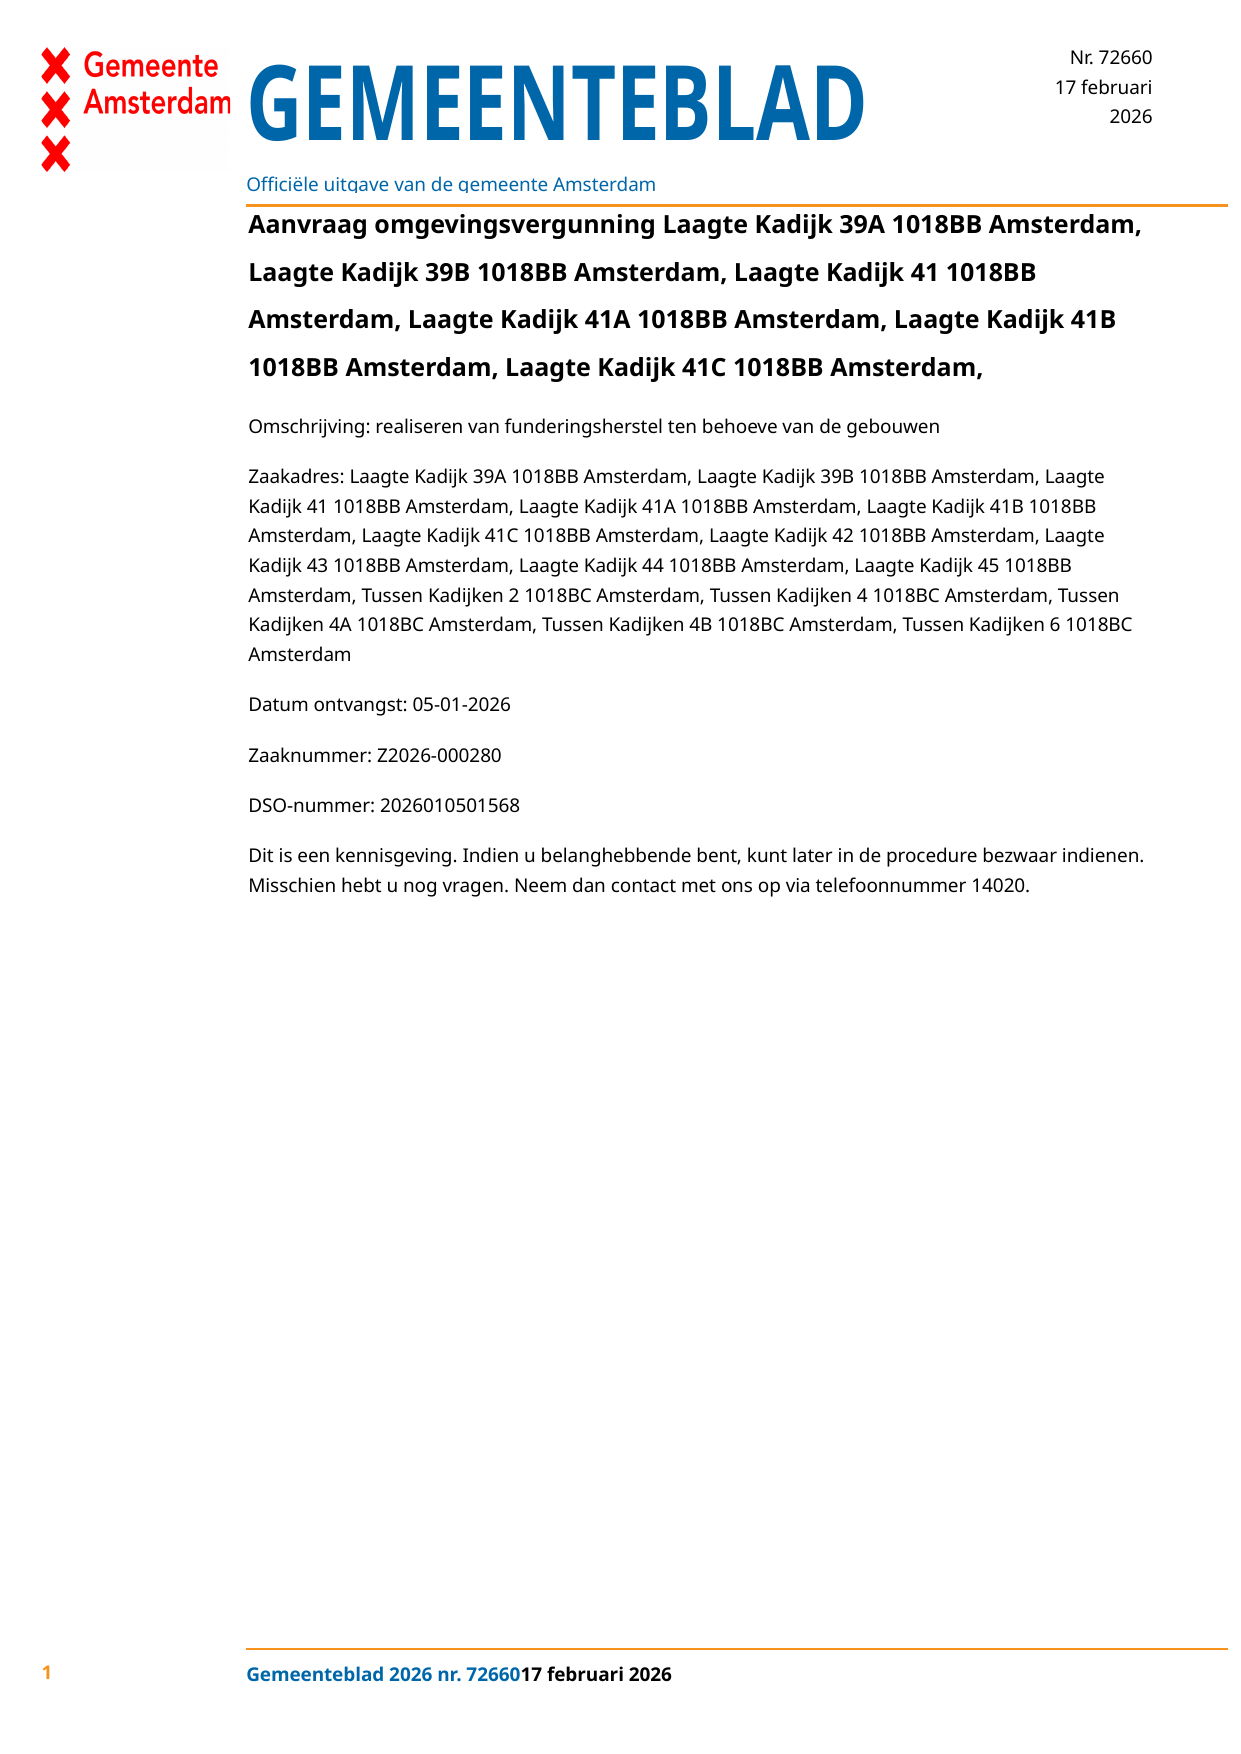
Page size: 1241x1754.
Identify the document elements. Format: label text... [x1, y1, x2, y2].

text DSO-nummer: 2026010501568 [248, 792, 1152, 818]
text Zaakadres: Laagte Kadijk 39A 1018BB Amsterdam, Laagte Kadijk 39B 1018BB Amsterdam, Laagte Kadijk 41 1018BB Amsterdam, Laagte Kadijk 41A 1018BB Amsterdam, Laagte Kadijk 41B 1018BB Amsterdam, Laagte Kadijk 41C 1018BB Amsterdam, Laagte Kadijk 42 1018BB Amsterdam, Laagte Kadijk 43 1018BB Amsterdam, Laagte Kadijk 44 1018BB Amsterdam, Laagte Kadijk 45 1018BB Amsterdam, Tussen Kadijken 2 1018BC Amsterdam, Tussen Kadijken 4 1018BC Amsterdam, Tussen Kadijken 4A 1018BC Amsterdam, Tussen Kadijken 4B 1018BC Amsterdam, Tussen Kadijken 6 1018BC Amsterdam [248, 463, 1152, 667]
text Zaaknummer: Z2026-000280 [248, 742, 1152, 768]
text Aanvraag omgevingsvergunning Laagte Kadijk 39A 1018BB Amsterdam, Laagte Kadijk 39B 1018BB Amsterdam, Laagte Kadijk 41 1018BB Amsterdam, Laagte Kadijk 41A 1018BB Amsterdam, Laagte Kadijk 41B 1018BB Amsterdam, Laagte Kadijk 41C 1018BB Amsterdam, [248, 207, 1152, 384]
text Datum ontvangst: 05-01-2026 [248, 691, 1152, 717]
picture [41, 47, 231, 172]
text Dit is een kennisgeving. Indien u belanghebbende bent, kunt later in de procedure bezwaar indienen. Misschien hebt u nog vragen. Neem dan contact met ons op via telefoonnummer 14020. [248, 843, 1152, 898]
text Omschrijving: realiseren van funderingsherstel ten behoeve van de gebouwen [248, 413, 1152, 439]
